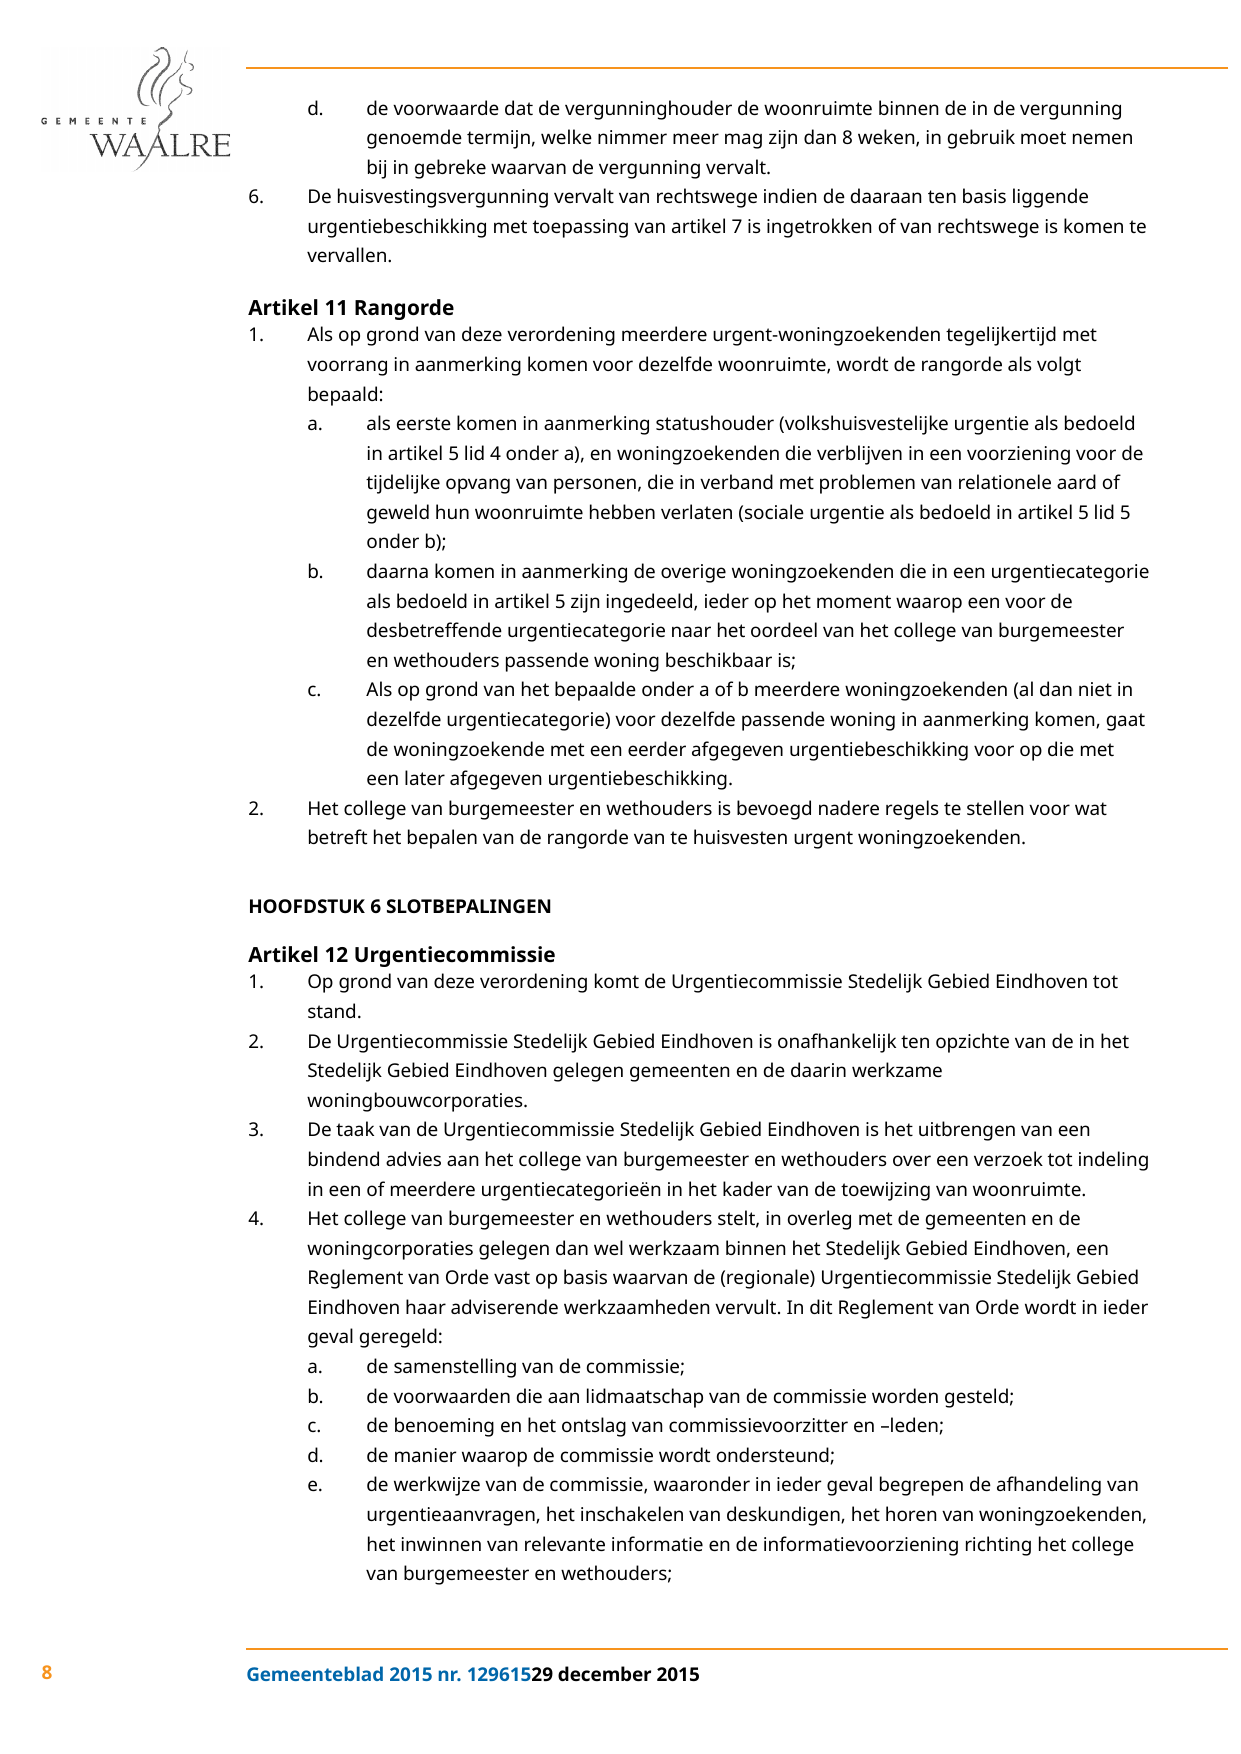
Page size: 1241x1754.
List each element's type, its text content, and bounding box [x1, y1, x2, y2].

list Het college van burgemeester en wethouders is bevoegd nadere regels te stellen voor wat betreft het bepalen van de rangorde van te huisvesten urgent woningzoekenden. [248, 795, 1152, 850]
list De huisvestingsvergunning vervalt van rechtswege indien de daaraan ten basis liggende urgentiebeschikking met toepassing van artikel 7 is ingetrokken of van rechtswege is komen te vervallen. [248, 183, 1152, 268]
list Op grond van deze verordening komt de Urgentiecommissie Stedelijk Gebied Eindhoven tot stand. [248, 969, 1152, 1024]
list de voorwaarde dat de vergunninghouder de woonruimte binnen de in de vergunning genoemde termijn, welke nimmer meer mag zijn dan 8 weken, in gebruik moet nemen bij in gebreke waarvan de vergunning vervalt. [307, 95, 1152, 180]
list De taak van de Urgentiecommissie Stedelijk Gebied Eindhoven is het uitbrengen van een bindend advies aan het college van burgemeester en wethouders over een verzoek tot indeling in een of meerdere urgentiecategorieën in het kader van de toewijzing van woonruimte. [248, 1117, 1152, 1201]
list de benoeming en het ontslag van commissievoorzitter en –leden; [307, 1412, 1152, 1438]
text Artikel 11 Rangorde [248, 293, 1152, 322]
list daarna komen in aanmerking de overige woningzoekenden die in een urgentiecategorie als bedoeld in artikel 5 zijn ingedeeld, ieder op het moment waarop een voor de desbetreffende urgentiecategorie naar het oordeel van het college van burgemeester en wethouders passende woning beschikbaar is; [307, 558, 1152, 673]
text Artikel 12 Urgentiecommissie [248, 940, 1152, 969]
list de voorwaarden die aan lidmaatschap van de commissie worden gesteld; [307, 1383, 1152, 1408]
list als eerste komen in aanmerking statushouder (volkshuisvestelijke urgentie als bedoeld in artikel 5 lid 4 onder a), en woningzoekenden die verblijven in een voorziening voor de tijdelijke opvang van personen, die in verband met problemen van relationele aard of geweld hun woonruimte hebben verlaten (sociale urgentie als bedoeld in artikel 5 lid 5 onder b); [307, 410, 1152, 554]
list De Urgentiecommissie Stedelijk Gebied Eindhoven is onafhankelijk ten opzichte van de in het Stedelijk Gebied Eindhoven gelegen gemeenten en de daarin werkzame woningbouwcorporaties. [248, 1028, 1152, 1113]
picture [41, 47, 231, 172]
list Als op grond van het bepaalde onder a of b meerdere woningzoekenden (al dan niet in dezelfde urgentiecategorie) voor dezelfde passende woning in aanmerking komen, gaat de woningzoekende met een eerder afgegeven urgentiebeschikking voor op die met een later afgegeven urgentiebeschikking. [307, 677, 1152, 791]
list de werkwijze van de commissie, waaronder in ieder geval begrepen de afhandeling van urgentieaanvragen, het inschakelen van deskundigen, het horen van woningzoekenden, het inwinnen van relevante informatie en de informatievoorziening richting het college van burgemeester en wethouders; [307, 1472, 1152, 1586]
text HOOFDSTUK 6 SLOTBEPALINGEN [248, 891, 1152, 919]
list de manier waarop de commissie wordt ondersteund; [307, 1442, 1152, 1468]
list Het college van burgemeester en wethouders stelt, in overleg met de gemeenten en de woningcorporaties gelegen dan wel werkzaam binnen het Stedelijk Gebied Eindhoven, een Reglement van Orde vast op basis waarvan de (regionale) Urgentiecommissie Stedelijk Gebied Eindhoven haar adviserende werkzaamheden vervult. In dit Reglement van Orde wordt in ieder geval geregeld: [248, 1205, 1152, 1349]
list Als op grond van deze verordening meerdere urgent-woningzoekenden tegelijkertijd met voorrang in aanmerking komen voor dezelfde woonruimte, wordt de rangorde als volgt bepaald: [248, 322, 1152, 406]
list de samenstelling van de commissie; [307, 1353, 1152, 1379]
